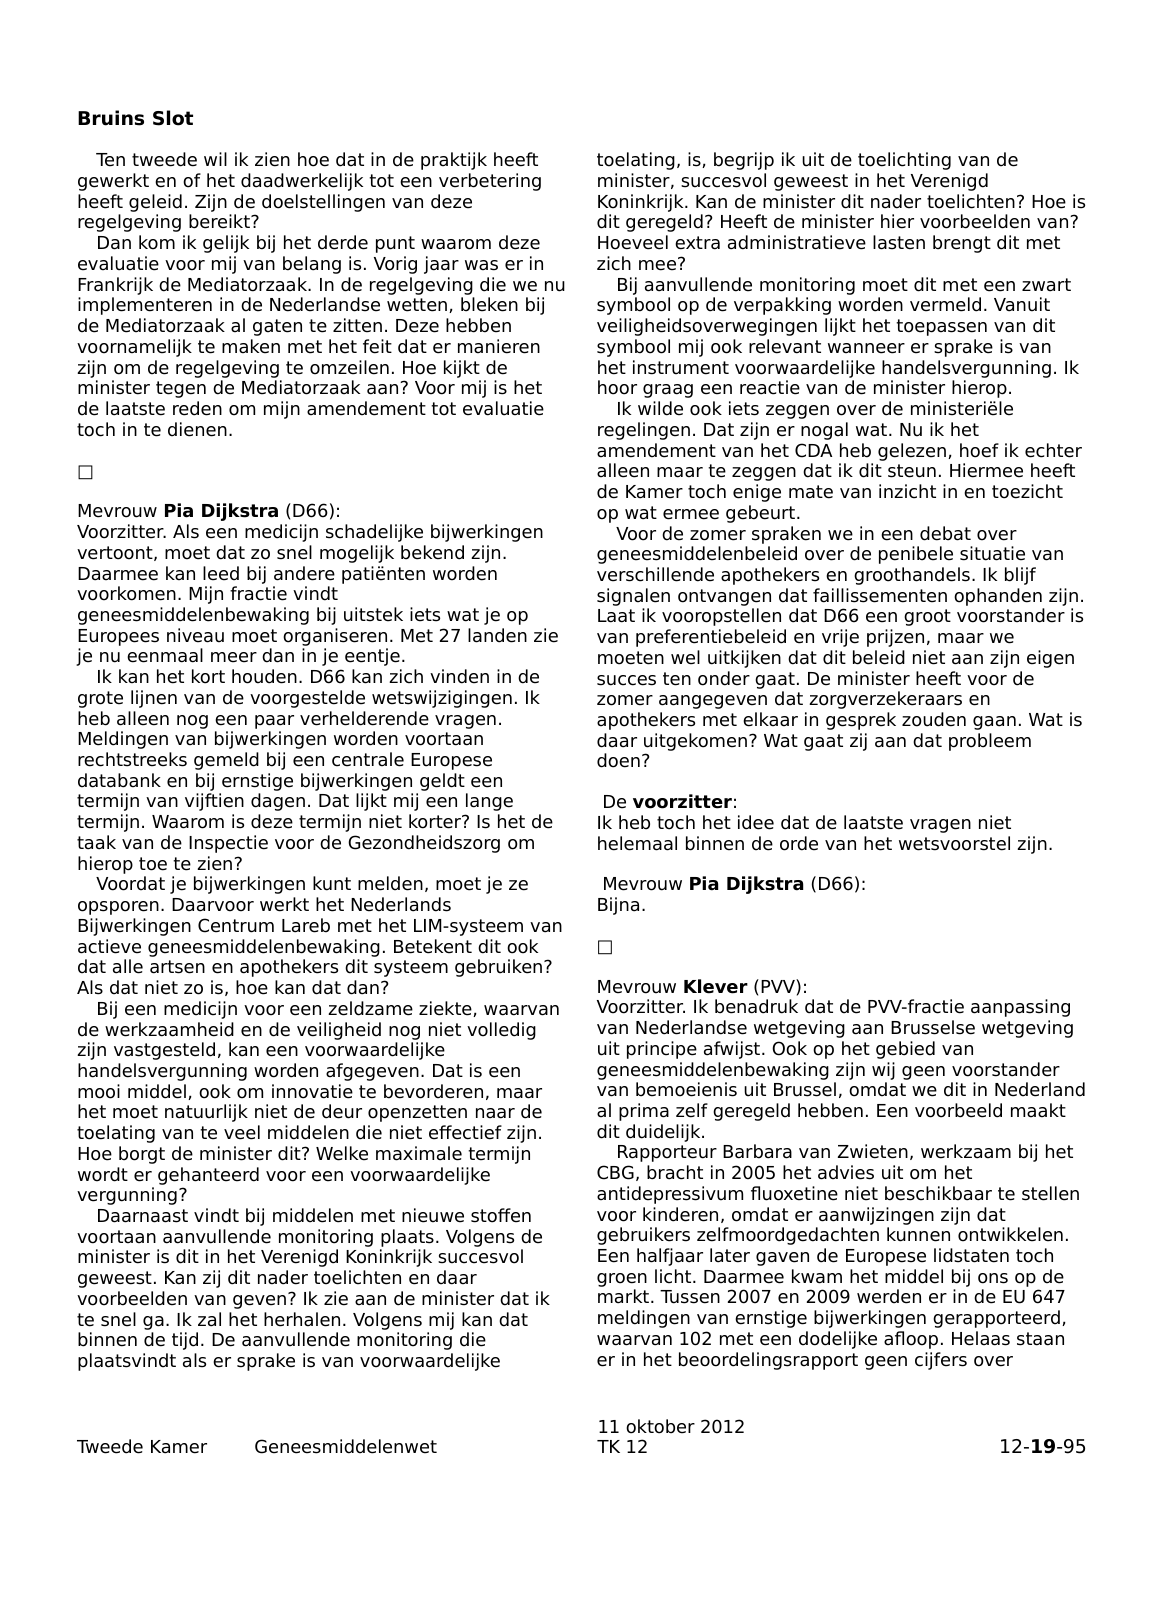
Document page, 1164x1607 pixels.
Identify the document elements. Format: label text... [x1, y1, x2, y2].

text Bijna. [596, 895, 1087, 916]
text Voorzitter. Als een medicijn schadelijke bijwerkingen vertoont, moet dat zo snel mogelijk bekend zijn. Daarmee kan leed bij andere patiënten worden voorkomen. Mijn fractie vindt geneesmiddelenbewaking bij uitstek iets wat je op Europees niveau moet organiseren. Met 27 landen zie je nu eenmaal meer dan in je eentje. [77, 522, 567, 667]
text Mevrouw Pia Dijkstra (D66): [77, 501, 567, 522]
text □ [77, 460, 567, 481]
text □ [596, 936, 1087, 956]
text Voor de zomer spraken we in een debat over geneesmiddelenbeleid over de penibele situatie van verschillende apothekers en groothandels. Ik blijf signalen ontvangen dat faillissementen ophanden zijn. Laat ik vooropstellen dat D66 een groot voorstander is van preferentiebeleid en vrije prijzen, maar we moeten wel uitkijken dat dit beleid niet aan zijn eigen succes ten onder gaat. De minister heeft voor de zomer aangegeven dat zorgverzekeraars en apothekers met elkaar in gesprek zouden gaan. Wat is daar uitgekomen? Wat gaat zij aan dat probleem doen? [596, 523, 1087, 772]
text Ten tweede wil ik zien hoe dat in de praktijk heeft gewerkt en of het daadwerkelijk tot een verbetering heeft geleid. Zijn de doelstellingen van deze regelgeving bereikt? [77, 150, 567, 233]
text Bij aanvullende monitoring moet dit met een zwart symbool op de verpakking worden vermeld. Vanuit veiligheidsoverwegingen lijkt het toepassen van dit symbool mij ook relevant wanneer er sprake is van het instrument voorwaardelijke handelsvergunning. Ik hoor graag een reactie van de minister hierop. [596, 274, 1087, 399]
text De voorzitter: [596, 792, 1087, 813]
text Ik kan het kort houden. D66 kan zich vinden in de grote lijnen van de voorgestelde wetswijzigingen. Ik heb alleen nog een paar verhelderende vragen. Meldingen van bijwerkingen worden voortaan rechtstreeks gemeld bij een centrale Europese databank en bij ernstige bijwerkingen geldt een termijn van vijftien dagen. Dat lijkt mij een lange termijn. Waarom is deze termijn niet korter? Is het de taak van de Inspectie voor de Gezondheidszorg om hierop toe te zien? [77, 667, 567, 874]
text Dan kom ik gelijk bij het derde punt waarom deze evaluatie voor mij van belang is. Vorig jaar was er in Frankrijk de Mediatorzaak. In de regelgeving die we nu implementeren in de Nederlandse wetten, bleken bij de Mediatorzaak al gaten te zitten. Deze hebben voornamelijk te maken met het feit dat er manieren zijn om de regelgeving te omzeilen. Hoe kijkt de minister tegen de Mediatorzaak aan? Voor mij is het de laatste reden om mijn amendement tot evaluatie toch in te dienen. [77, 233, 567, 440]
text Bij een medicijn voor een zeldzame ziekte, waarvan de werkzaamheid en de veiligheid nog niet volledig zijn vastgesteld, kan een voorwaardelijke handelsvergunning worden afgegeven. Dat is een mooi middel, ook om innovatie te bevorderen, maar het moet natuurlijk niet de deur openzetten naar de toelating van te veel middelen die niet effectief zijn. Hoe borgt de minister dit? Welke maximale termijn wordt er gehanteerd voor een voorwaardelijke vergunning? [77, 999, 567, 1206]
text Ik heb toch het idee dat de laatste vragen niet helemaal binnen de orde van het wetsvoorstel zijn. [596, 813, 1087, 854]
text Mevrouw Pia Dijkstra (D66): [596, 874, 1087, 895]
text Rapporteur Barbara van Zwieten, werkzaam bij het CBG, bracht in 2005 het advies uit om het antidepressivum fluoxetine niet beschikbaar te stellen voor kinderen, omdat er aanwijzingen zijn dat gebruikers zelfmoordgedachten kunnen ontwikkelen. Een halfjaar later gaven de Europese lidstaten toch groen licht. Daarmee kwam het middel bij ons op de markt. Tussen 2007 en 2009 werden er in de EU 647 meldingen van ernstige bijwerkingen gerapporteerd, waarvan 102 met een dodelijke afloop. Helaas staan er in het beoordelingsrapport geen cijfers over [596, 1142, 1087, 1370]
text Daarnaast vindt bij middelen met nieuwe stoffen voortaan aanvullende monitoring plaats. Volgens de minister is dit in het Verenigd Koninkrijk succesvol geweest. Kan zij dit nader toelichten en daar voorbeelden van geven? Ik zie aan de minister dat ik te snel ga. Ik zal het herhalen. Volgens mij kan dat binnen de tijd. De aanvullende monitoring die plaatsvindt als er sprake is van voorwaardelijke [77, 1206, 567, 1372]
text Voorzitter. Ik benadruk dat de PVV-fractie aanpassing van Nederlandse wetgeving aan Brusselse wetgeving uit principe afwijst. Ook op het gebied van geneesmiddelenbewaking zijn wij geen voorstander van bemoeienis uit Brussel, omdat we dit in Nederland al prima zelf geregeld hebben. Een voorbeeld maakt dit duidelijk. [596, 997, 1087, 1142]
text Mevrouw Klever (PVV): [596, 976, 1087, 997]
text Voordat je bijwerkingen kunt melden, moet je ze opsporen. Daarvoor werkt het Nederlands Bijwerkingen Centrum Lareb met het LIM-systeem van actieve geneesmiddelenbewaking. Betekent dit ook dat alle artsen en apothekers dit systeem gebruiken? Als dat niet zo is, hoe kan dat dan? [77, 874, 567, 999]
text toelating, is, begrijp ik uit de toelichting van de minister, succesvol geweest in het Verenigd Koninkrijk. Kan de minister dit nader toelichten? Hoe is dit geregeld? Heeft de minister hier voorbeelden van? Hoeveel extra administratieve lasten brengt dit met zich mee? [596, 150, 1087, 274]
text Ik wilde ook iets zeggen over de ministeriële regelingen. Dat zijn er nogal wat. Nu ik het amendement van het CDA heb gelezen, hoef ik echter alleen maar te zeggen dat ik dit steun. Hiermee heeft de Kamer toch enige mate van inzicht in en toezicht op wat ermee gebeurt. [596, 399, 1087, 523]
